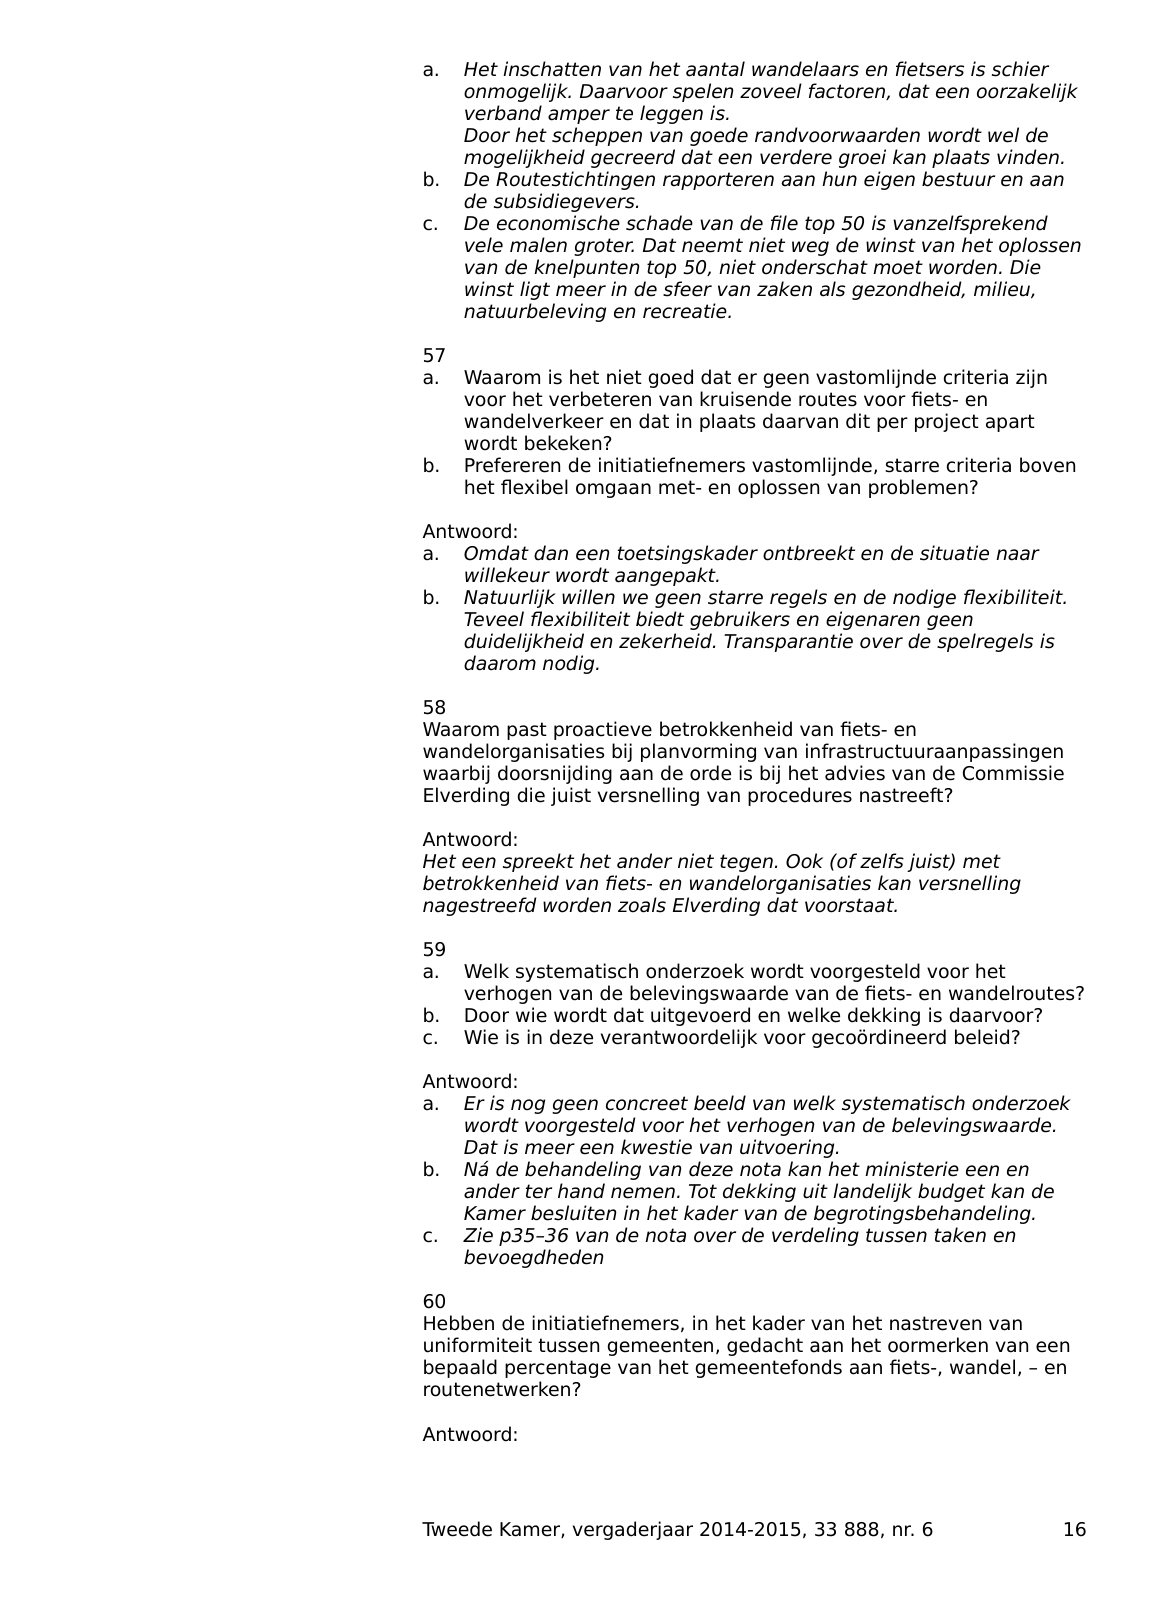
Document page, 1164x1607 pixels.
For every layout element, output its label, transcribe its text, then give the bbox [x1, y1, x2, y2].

text b. Door wie wordt dat uitgevoerd en welke dekking is daarvoor? [422, 1005, 1087, 1027]
text Antwoord: [422, 1423, 1087, 1445]
text Antwoord: [422, 521, 1087, 543]
text b. Ná de behandeling van deze nota kan het ministerie een en ander ter hand nemen. Tot dekking uit landelijk budget kan de Kamer besluiten in het kader van de begrotingsbehandeling. [422, 1159, 1087, 1225]
text Antwoord: [422, 1071, 1087, 1093]
text Door het scheppen van goede randvoorwaarden wordt wel de mogelijkheid gecreerd dat een verdere groei kan plaats vinden. [464, 125, 1087, 169]
text b. Natuurlijk willen we geen starre regels en de nodige flexibiliteit. Teveel flexibiliteit biedt gebruikers en eigenaren geen duidelijkheid en zekerheid. Transparantie over de spelregels is daarom nodig. [422, 587, 1087, 675]
text 57 [422, 345, 1087, 367]
text Hebben de initiatiefnemers, in het kader van het nastreven van uniformiteit tussen gemeenten, gedacht aan het oormerken van een bepaald percentage van het gemeentefonds aan fiets-, wandel, – en routenetwerken? [422, 1313, 1087, 1401]
text a. Welk systematisch onderzoek wordt voorgesteld voor het verhogen van de belevingswaarde van de fiets- en wandelroutes? [422, 961, 1087, 1005]
text 58 [422, 697, 1087, 719]
text a. Er is nog geen concreet beeld van welk systematisch onderzoek wordt voorgesteld voor het verhogen van de belevingswaarde. Dat is meer een kwestie van uitvoering. [422, 1093, 1087, 1159]
text b. Prefereren de initiatiefnemers vastomlijnde, starre criteria boven het flexibel omgaan met- en oplossen van problemen? [422, 455, 1087, 499]
text a. Omdat dan een toetsingskader ontbreekt en de situatie naar willekeur wordt aangepakt. [422, 543, 1087, 587]
text a. Waarom is het niet goed dat er geen vastomlijnde criteria zijn voor het verbeteren van kruisende routes voor fiets- en wandelverkeer en dat in plaats daarvan dit per project apart wordt bekeken? [422, 367, 1087, 455]
text Waarom past proactieve betrokkenheid van fiets- en wandelorganisaties bij planvorming van infrastructuuraanpassingen waarbij doorsnijding aan de orde is bij het advies van de Commissie Elverding die juist versnelling van procedures nastreeft? [422, 719, 1087, 807]
text 59 [422, 939, 1087, 961]
text c. De economische schade van de file top 50 is vanzelfsprekend vele malen groter. Dat neemt niet weg de winst van het oplossen van de knelpunten top 50, niet onderschat moet worden. Die winst ligt meer in de sfeer van zaken als gezondheid, milieu, natuurbeleving en recreatie. [422, 213, 1087, 323]
text c. Zie p35–36 van de nota over de verdeling tussen taken en bevoegdheden [422, 1225, 1087, 1269]
text Het een spreekt het ander niet tegen. Ook (of zelfs juist) met betrokkenheid van fiets- en wandelorganisaties kan versnelling nagestreefd worden zoals Elverding dat voorstaat. [422, 851, 1087, 917]
text b. De Routestichtingen rapporteren aan hun eigen bestuur en aan de subsidiegevers. [422, 169, 1087, 213]
text Antwoord: [422, 829, 1087, 851]
text a. Het inschatten van het aantal wandelaars en fietsers is schier onmogelijk. Daarvoor spelen zoveel factoren, dat een oorzakelijk verband amper te leggen is. [422, 59, 1087, 125]
text c. Wie is in deze verantwoordelijk voor gecoördineerd beleid? [422, 1027, 1087, 1049]
text 60 [422, 1291, 1087, 1313]
